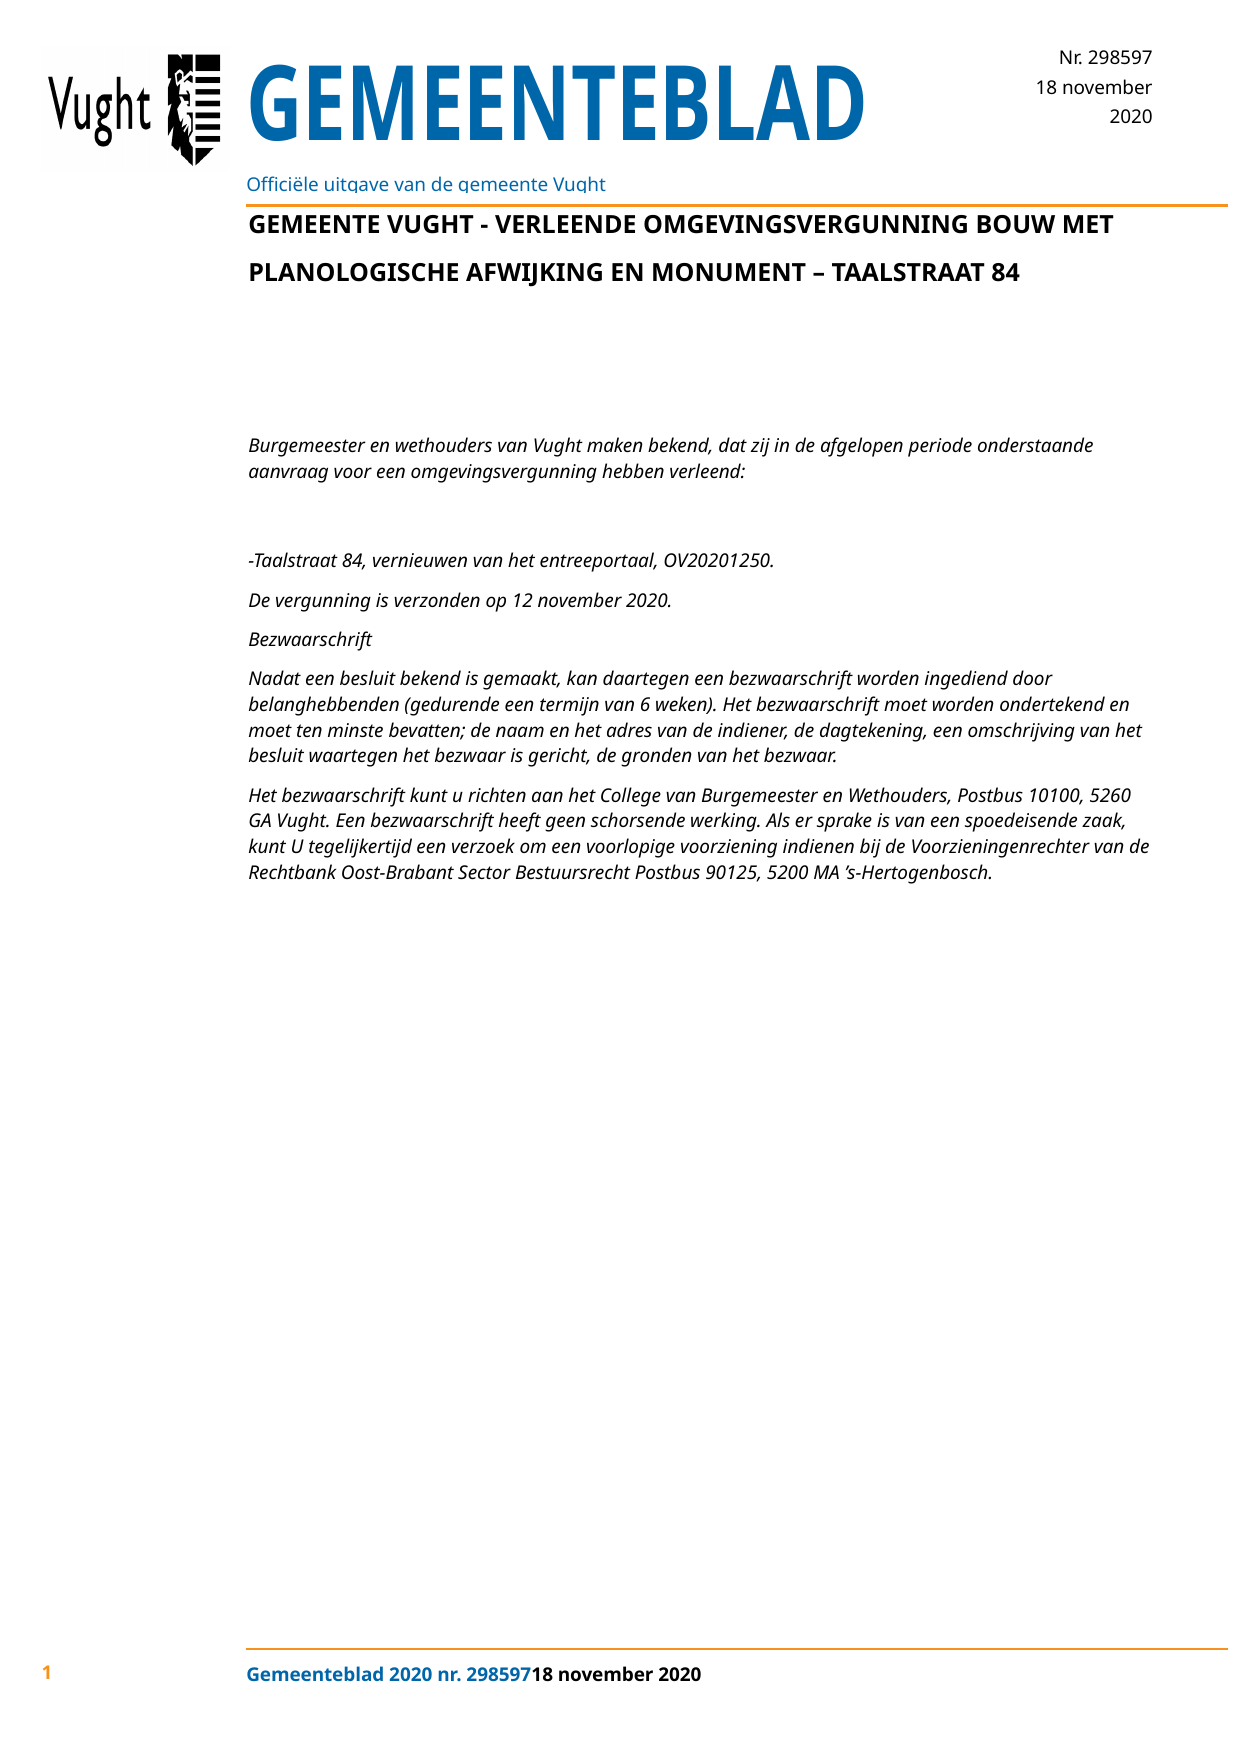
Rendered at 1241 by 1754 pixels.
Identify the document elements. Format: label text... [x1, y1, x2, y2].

picture [41, 47, 231, 172]
text Nadat een besluit bekend is gemaakt, kan daartegen een bezwaarschrift worden ingediend door belanghebbenden (gedurende een termijn van 6 weken). Het bezwaarschrift moet worden ondertekend en moet ten minste bevatten; de naam en het adres van de indiener, de dagtekening, een omschrijving van het besluit waartegen het bezwaar is gericht, de gronden van het bezwaar. [248, 666, 1152, 768]
text -Taalstraat 84, vernieuwen van het entreeportaal, OV20201250. [248, 548, 1152, 573]
text De vergunning is verzonden op 12 november 2020. [248, 587, 1152, 613]
text GEMEENTE VUGHT - VERLEENDE OMGEVINGSVERGUNNING BOUW MET PLANOLOGISCHE AFWIJKING EN MONUMENT – TAALSTRAAT 84 [248, 207, 1152, 288]
text Het bezwaarschrift kunt u richten aan het College van Burgemeester en Wethouders, Postbus 10100, 5260 GA Vught. Een bezwaarschrift heeft geen schorsende werking. Als er sprake is van een spoedeisende zaak, kunt U tegelijkertijd een verzoek om een voorlopige voorziening indienen bij de Voorzieningenrechter van de Rechtbank Oost-Brabant Sector Bestuursrecht Postbus 90125, 5200 MA ’s-Hertogenbosch. [248, 782, 1152, 885]
text Bezwaarschrift [248, 626, 1152, 652]
text Burgemeester en wethouders van Vught maken bekend, dat zij in de afgelopen periode onderstaande aanvraag voor een omgevingsvergunning hebben verleend: [248, 432, 1152, 484]
